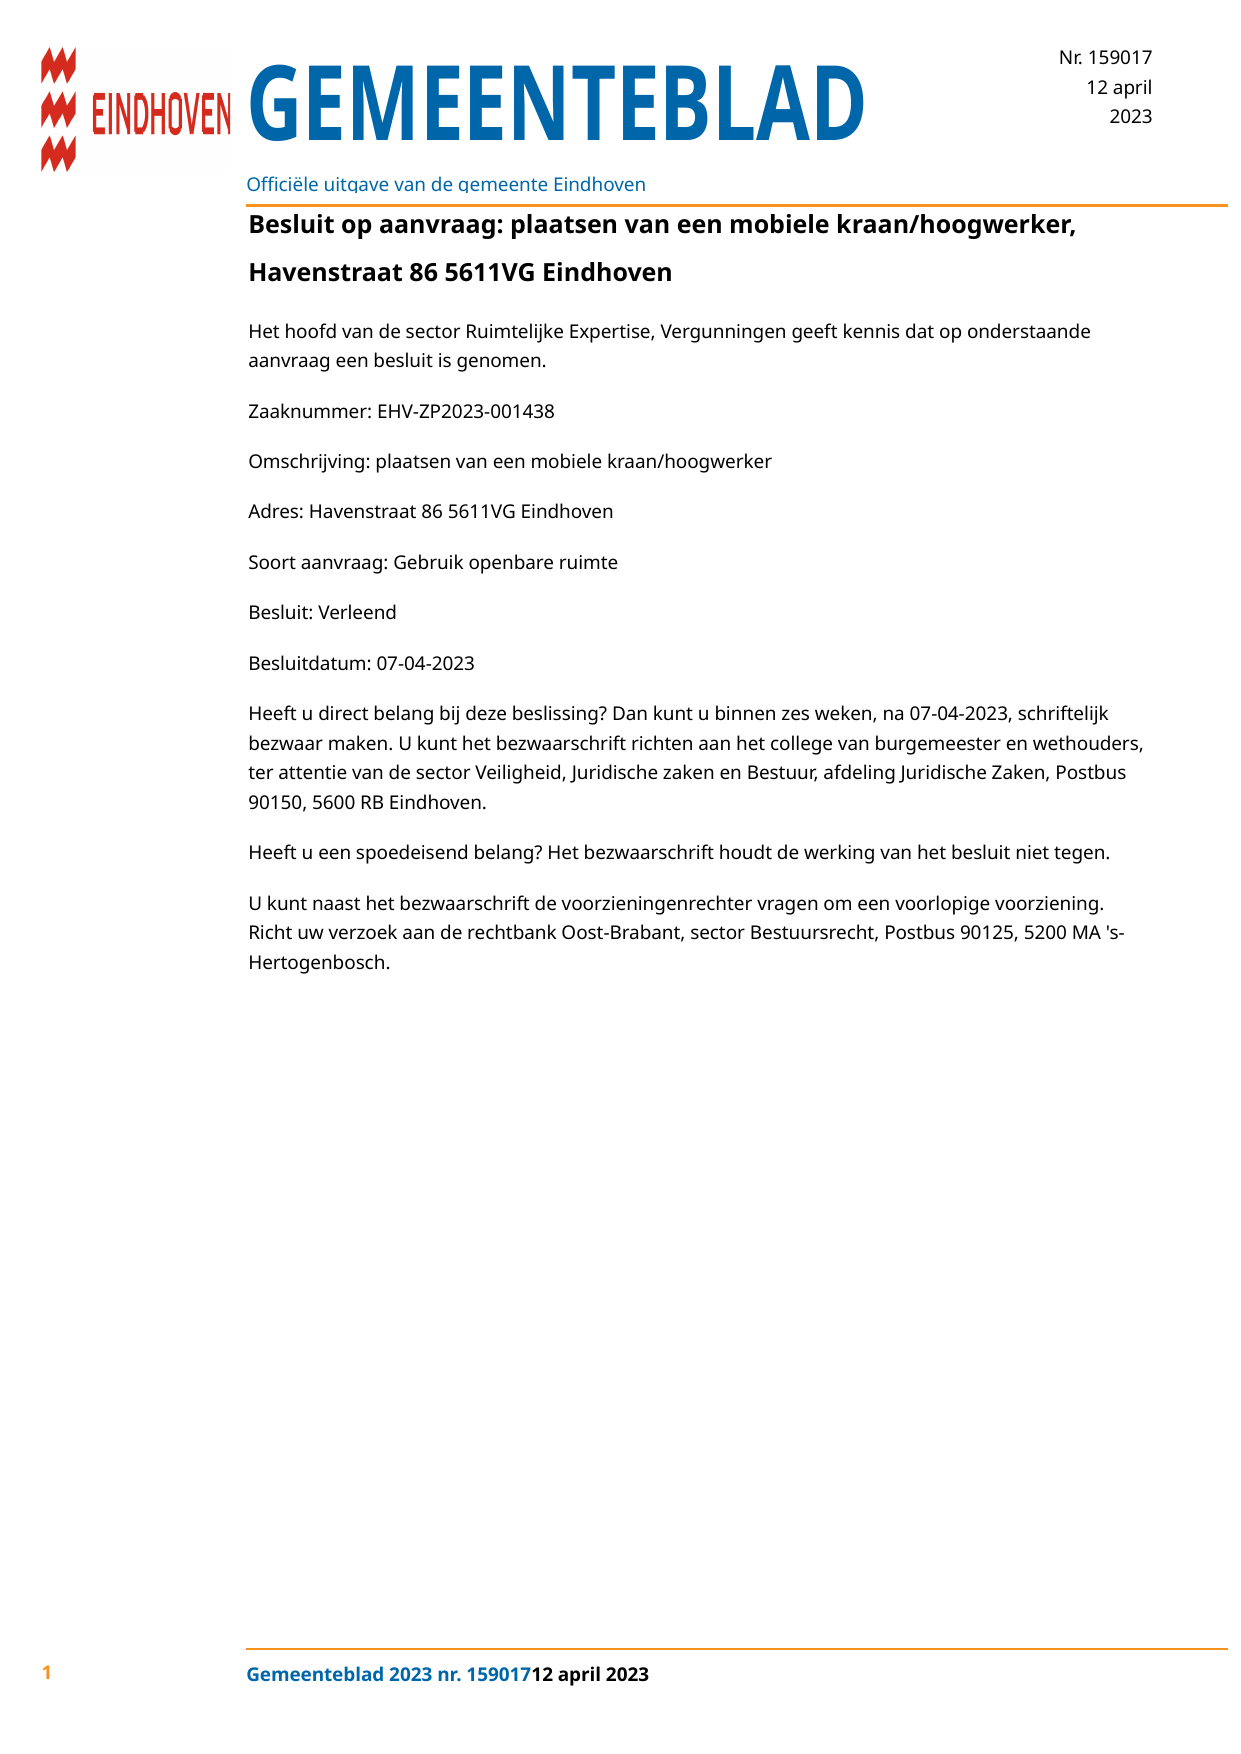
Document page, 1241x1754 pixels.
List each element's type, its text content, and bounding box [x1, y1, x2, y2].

text Zaaknummer: EHV-ZP2023-001438 [248, 398, 1152, 424]
text Besluitdatum: 07-04-2023 [248, 650, 1152, 676]
text Besluit op aanvraag: plaatsen van een mobiele kraan/hoogwerker, Havenstraat 86 5611VG Eindhoven [248, 207, 1152, 288]
text Het hoofd van de sector Ruimtelijke Expertise, Vergunningen geeft kennis dat op onderstaande aanvraag een besluit is genomen. [248, 318, 1152, 373]
text Soort aanvraag: Gebruik openbare ruimte [248, 549, 1152, 575]
text Omschrijving: plaatsen van een mobiele kraan/hoogwerker [248, 448, 1152, 474]
picture [41, 47, 231, 172]
text U kunt naast het bezwaarschrift de voorzieningenrechter vragen om een voorlopige voorziening. Richt uw verzoek aan de rechtbank Oost-Brabant, sector Bestuursrecht, Postbus 90125, 5200 MA 's-Hertogenbosch. [248, 890, 1152, 975]
text Besluit: Verleend [248, 599, 1152, 625]
text Heeft u een spoedeisend belang? Het bezwaarschrift houdt de werking van het besluit niet tegen. [248, 839, 1152, 865]
text Heeft u direct belang bij deze beslissing? Dan kunt u binnen zes weken, na 07-04-2023, schriftelijk bezwaar maken. U kunt het bezwaarschrift richten aan het college van burgemeester en wethouders, ter attentie van de sector Veiligheid, Juridische zaken en Bestuur, afdeling Juridische Zaken, Postbus 90150, 5600 RB Eindhoven. [248, 700, 1152, 815]
text Adres: Havenstraat 86 5611VG Eindhoven [248, 499, 1152, 524]
